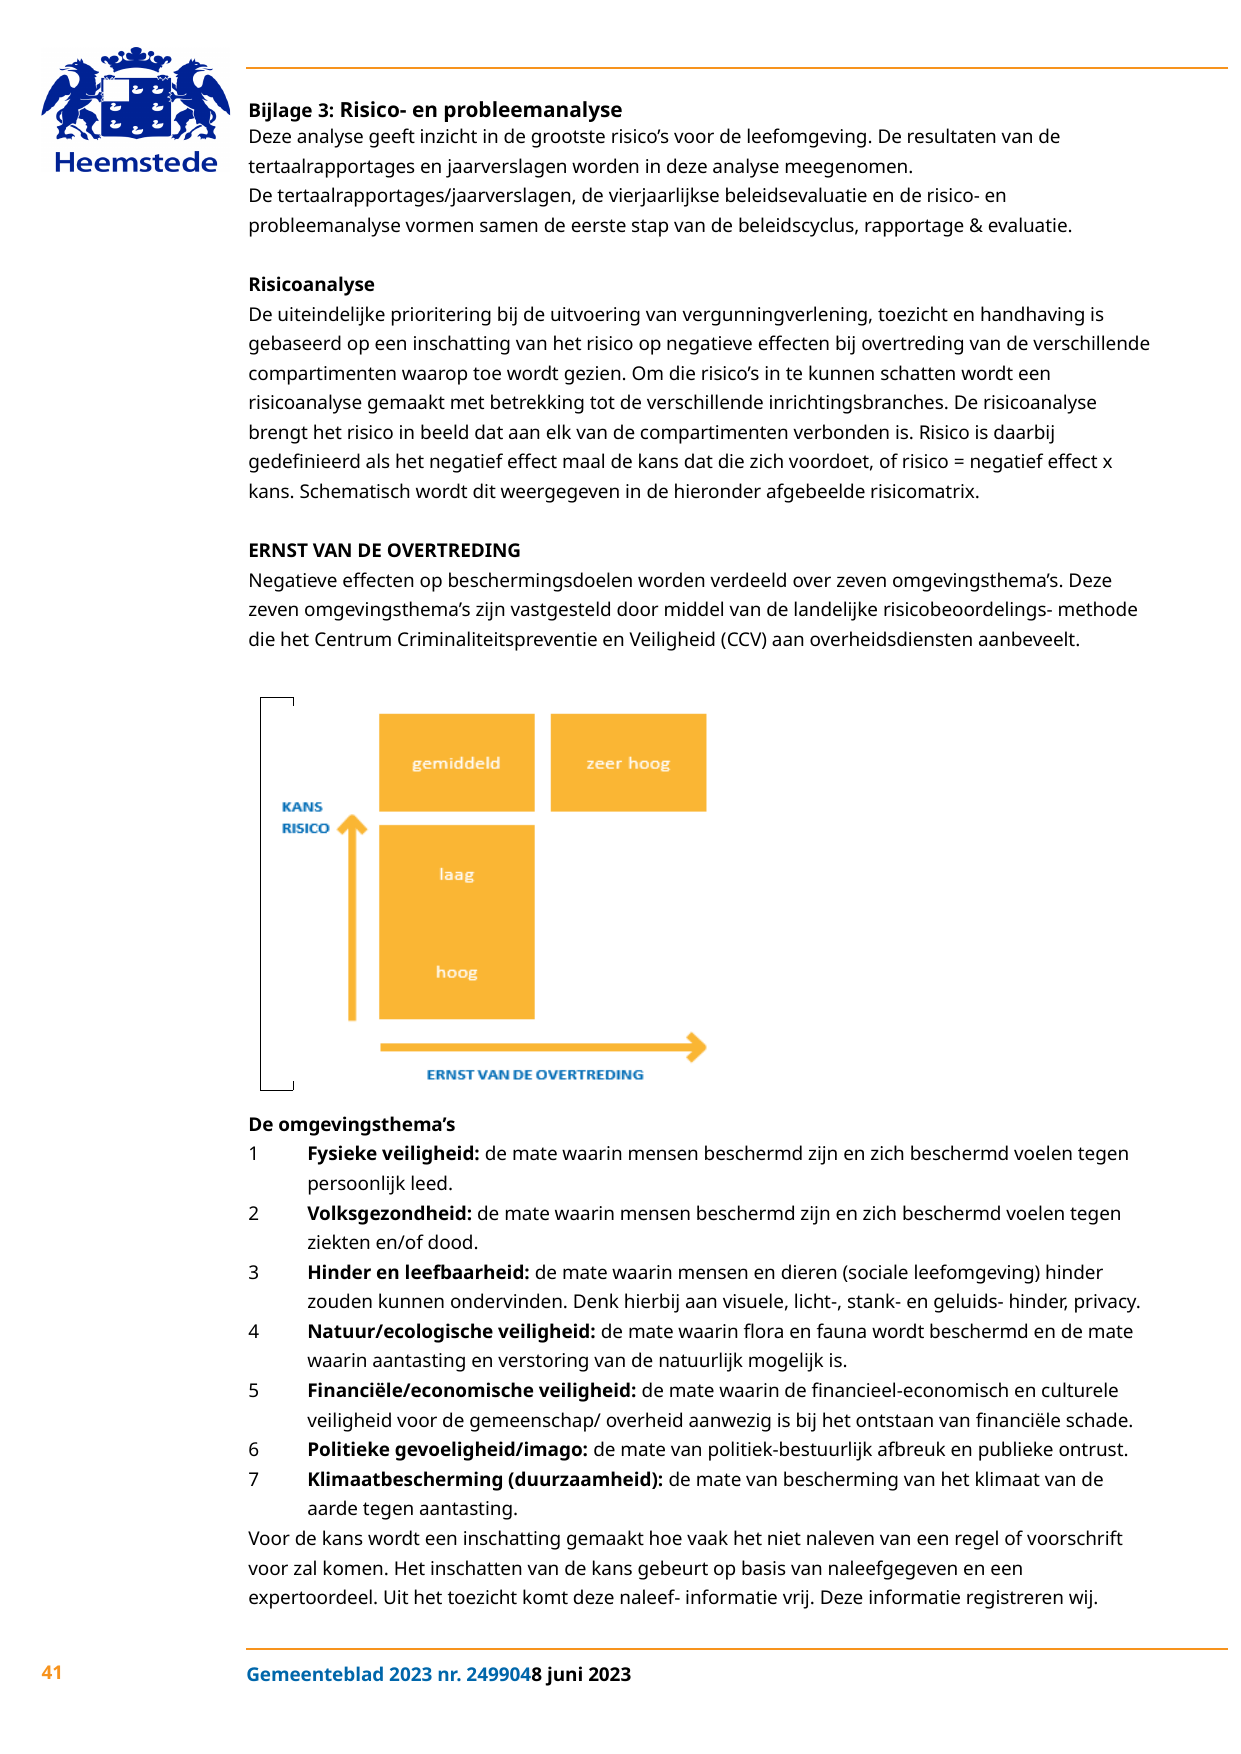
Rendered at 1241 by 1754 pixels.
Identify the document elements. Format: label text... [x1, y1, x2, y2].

list Hinder en leefbaarheid: de mate waarin mensen en dieren (sociale leefomgeving) hinder zouden kunnen ondervinden. Denk hierbij aan visuele, licht-, stank- en geluids- hinder, privacy. [248, 1259, 1152, 1314]
text De tertaalrapportages/jaarverslagen, de vierjaarlijkse beleidsevaluatie en de risico- en probleemanalyse vormen samen de eerste stap van de beleidscyclus, rapportage & evaluatie. [248, 182, 1152, 238]
text Voor de kans wordt een inschatting gemaakt hoe vaak het niet naleven van een regel of voorschrift voor zal komen. Het inschatten van de kans gebeurt op basis van naleefgegeven en een expertoordeel. Uit het toezicht komt deze naleef- informatie vrij. Deze informatie registreren wij. [248, 1525, 1152, 1610]
text De uiteindelijke prioritering bij de uitvoering van vergunningverlening, toezicht en handhaving is gebaseerd op een inschatting van het risico op negatieve effecten bij overtreding van de verschillende compartimenten waarop toe wordt gezien. Om die risico’s in te kunnen schatten wordt een risicoanalyse gemaakt met betrekking tot de verschillende inrichtingsbranches. De risicoanalyse brengt het risico in beeld dat aan elk van de compartimenten verbonden is. Risico is daarbij gedefinieerd als het negatief effect maal de kans dat die zich voordoet, of risico = negatief effect x kans. Schematisch wordt dit weergegeven in de hieronder afgebeelde risicomatrix. [248, 301, 1152, 504]
list Volksgezondheid: de mate waarin mensen beschermd zijn en zich beschermd voelen tegen ziekten en/of dood. [248, 1200, 1152, 1255]
list Politieke gevoeligheid/imago: de mate van politiek-bestuurlijk afbreuk en publieke ontrust. [248, 1436, 1152, 1462]
text De omgevingsthema’s [248, 1111, 1152, 1137]
list Financiële/economische veiligheid: de mate waarin de financieel-economisch en culturele veiligheid voor de gemeenschap/ overheid aanwezig is bij het ontstaan van financiële schade. [248, 1377, 1152, 1432]
text ERNST VAN DE OVERTREDING [248, 537, 1152, 563]
list Klimaatbescherming (duurzaamheid): de mate van bescherming van het klimaat van de aarde tegen aantasting. [248, 1466, 1152, 1521]
text Risicoanalyse [248, 271, 1152, 297]
list Fysieke veiligheid: de mate waarin mensen beschermd zijn en zich beschermd voelen tegen persoonlijk leed. [248, 1141, 1152, 1196]
picture [268, 706, 712, 1081]
text Bijlage 3: Risico- en probleemanalyse [248, 95, 1152, 123]
picture [41, 47, 231, 172]
text Negatieve effecten op beschermingsdoelen worden verdeeld over zeven omgevingsthema’s. Deze zeven omgevingsthema’s zijn vastgesteld door middel van de landelijke risicobeoordelings- methode die het Centrum Criminaliteitspreventie en Veiligheid (CCV) aan overheidsdiensten aanbeveelt. [248, 567, 1152, 652]
list Natuur/ecologische veiligheid: de mate waarin flora en fauna wordt beschermd en de mate waarin aantasting en verstoring van de natuurlijk mogelijk is. [248, 1318, 1152, 1373]
text Deze analyse geeft inzicht in de grootste risico’s voor de leefomgeving. De resultaten van de tertaalrapportages en jaarverslagen worden in deze analyse meegenomen. [248, 123, 1152, 179]
